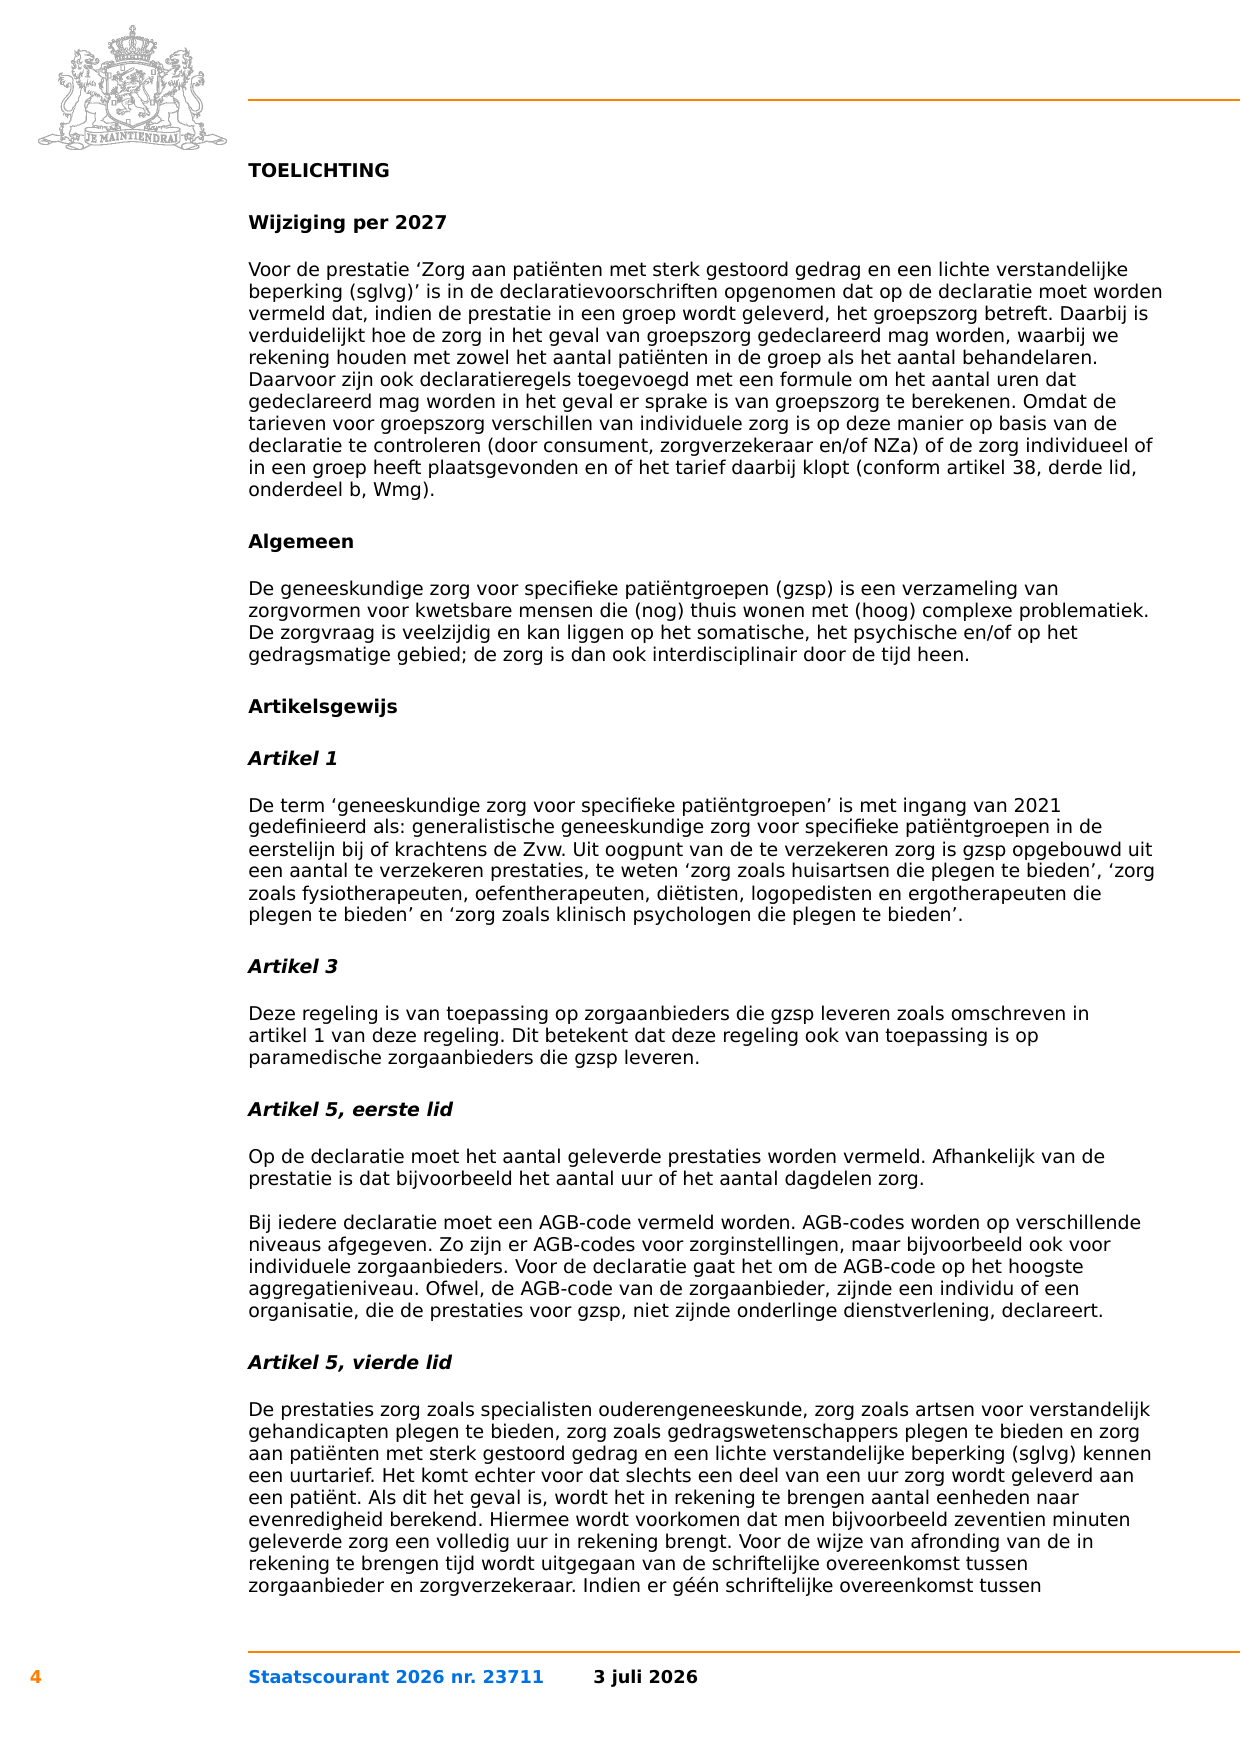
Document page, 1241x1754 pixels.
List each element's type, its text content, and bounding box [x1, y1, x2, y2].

text Op de declaratie moet het aantal geleverde prestaties worden vermeld. Afhankelijk van de prestatie is dat bijvoorbeeld het aantal uur of het aantal dagdelen zorg. [248, 1146, 1163, 1190]
subtitle Wijziging per 2027 [248, 212, 1163, 234]
subtitle Artikel 1 [248, 747, 1163, 769]
subtitle Artikel 5, vierde lid [248, 1352, 1163, 1374]
subtitle Algemeen [248, 531, 1163, 553]
text Deze regeling is van toepassing op zorgaanbieders die gzsp leveren zoals omschreven in artikel 1 van deze regeling. Dit betekent dat deze regeling ook van toepassing is op paramedische zorgaanbieders die gzsp leveren. [248, 1003, 1163, 1069]
text De prestaties zorg zoals specialisten ouderengeneeskunde, zorg zoals artsen voor verstandelijk gehandicapten plegen te bieden, zorg zoals gedragswetenschappers plegen te bieden en zorg aan patiënten met sterk gestoord gedrag en een lichte verstandelijke beperking (sglvg) kennen een uurtarief. Het komt echter voor dat slechts een deel van een uur zorg wordt geleverd aan een patiënt. Als dit het geval is, wordt het in rekening te brengen aantal eenheden naar evenredigheid berekend. Hiermee wordt voorkomen dat men bijvoorbeeld zeventien minuten geleverde zorg een volledig uur in rekening brengt. Voor de wijze van afronding van de in rekening te brengen tijd wordt uitgegaan van de schriftelijke overeenkomst tussen zorgaanbieder en zorgverzekeraar. Indien er géén schriftelijke overeenkomst tussen [248, 1399, 1163, 1597]
subtitle Artikelsgewijs [248, 696, 1163, 717]
subtitle TOELICHTING [248, 160, 1163, 182]
text Bij iedere declaratie moet een AGB-code vermeld worden. AGB-codes worden op verschillende niveaus afgegeven. Zo zijn er AGB-codes voor zorginstellingen, maar bijvoorbeeld ook voor individuele zorgaanbieders. Voor de declaratie gaat het om de AGB-code op het hoogste aggregatieniveau. Ofwel, de AGB-code van de zorgaanbieder, zijnde een individu of een organisatie, die de prestaties voor gzsp, niet zijnde onderlinge dienstverlening, declareert. [248, 1212, 1163, 1322]
subtitle Artikel 5, eerste lid [248, 1099, 1163, 1121]
text De geneeskundige zorg voor specifieke patiëntgroepen (gzsp) is een verzameling van zorgvormen voor kwetsbare mensen die (nog) thuis wonen met (hoog) complexe problematiek. De zorgvraag is veelzijdig en kan liggen op het somatische, het psychische en/of op het gedragsmatige gebied; de zorg is dan ook interdisciplinair door de tijd heen. [248, 578, 1163, 666]
picture [38, 25, 227, 150]
subtitle Artikel 3 [248, 956, 1163, 978]
text De term ‘geneeskundige zorg voor specifieke patiëntgroepen’ is met ingang van 2021 gedefinieerd als: generalistische geneeskundige zorg voor specifieke patiëntgroepen in de eerstelijn bij of krachtens de Zvw. Uit oogpunt van de te verzekeren zorg is gzsp opgebouwd uit een aantal te verzekeren prestaties, te weten ‘zorg zoals huisartsen die plegen te bieden’, ‘zorg zoals fysiotherapeuten, oefentherapeuten, diëtisten, logopedisten en ergotherapeuten die plegen te bieden’ en ‘zorg zoals klinisch psychologen die plegen te bieden’. [248, 794, 1163, 926]
text Voor de prestatie ‘Zorg aan patiënten met sterk gestoord gedrag en een lichte verstandelijke beperking (sglvg)’ is in de declaratievoorschriften opgenomen dat op de declaratie moet worden vermeld dat, indien de prestatie in een groep wordt geleverd, het groepszorg betreft. Daarbij is verduidelijkt hoe de zorg in het geval van groepszorg gedeclareerd mag worden, waarbij we rekening houden met zowel het aantal patiënten in de groep als het aantal behandelaren. Daarvoor zijn ook declaratieregels toegevoegd met een formule om het aantal uren dat gedeclareerd mag worden in het geval er sprake is van groepszorg te berekenen. Omdat de tarieven voor groepszorg verschillen van individuele zorg is op deze manier op basis van de declaratie te controleren (door consument, zorgverzekeraar en/of NZa) of de zorg individueel of in een groep heeft plaatsgevonden en of het tarief daarbij klopt (conform artikel 38, derde lid, onderdeel b, Wmg). [248, 259, 1163, 501]
